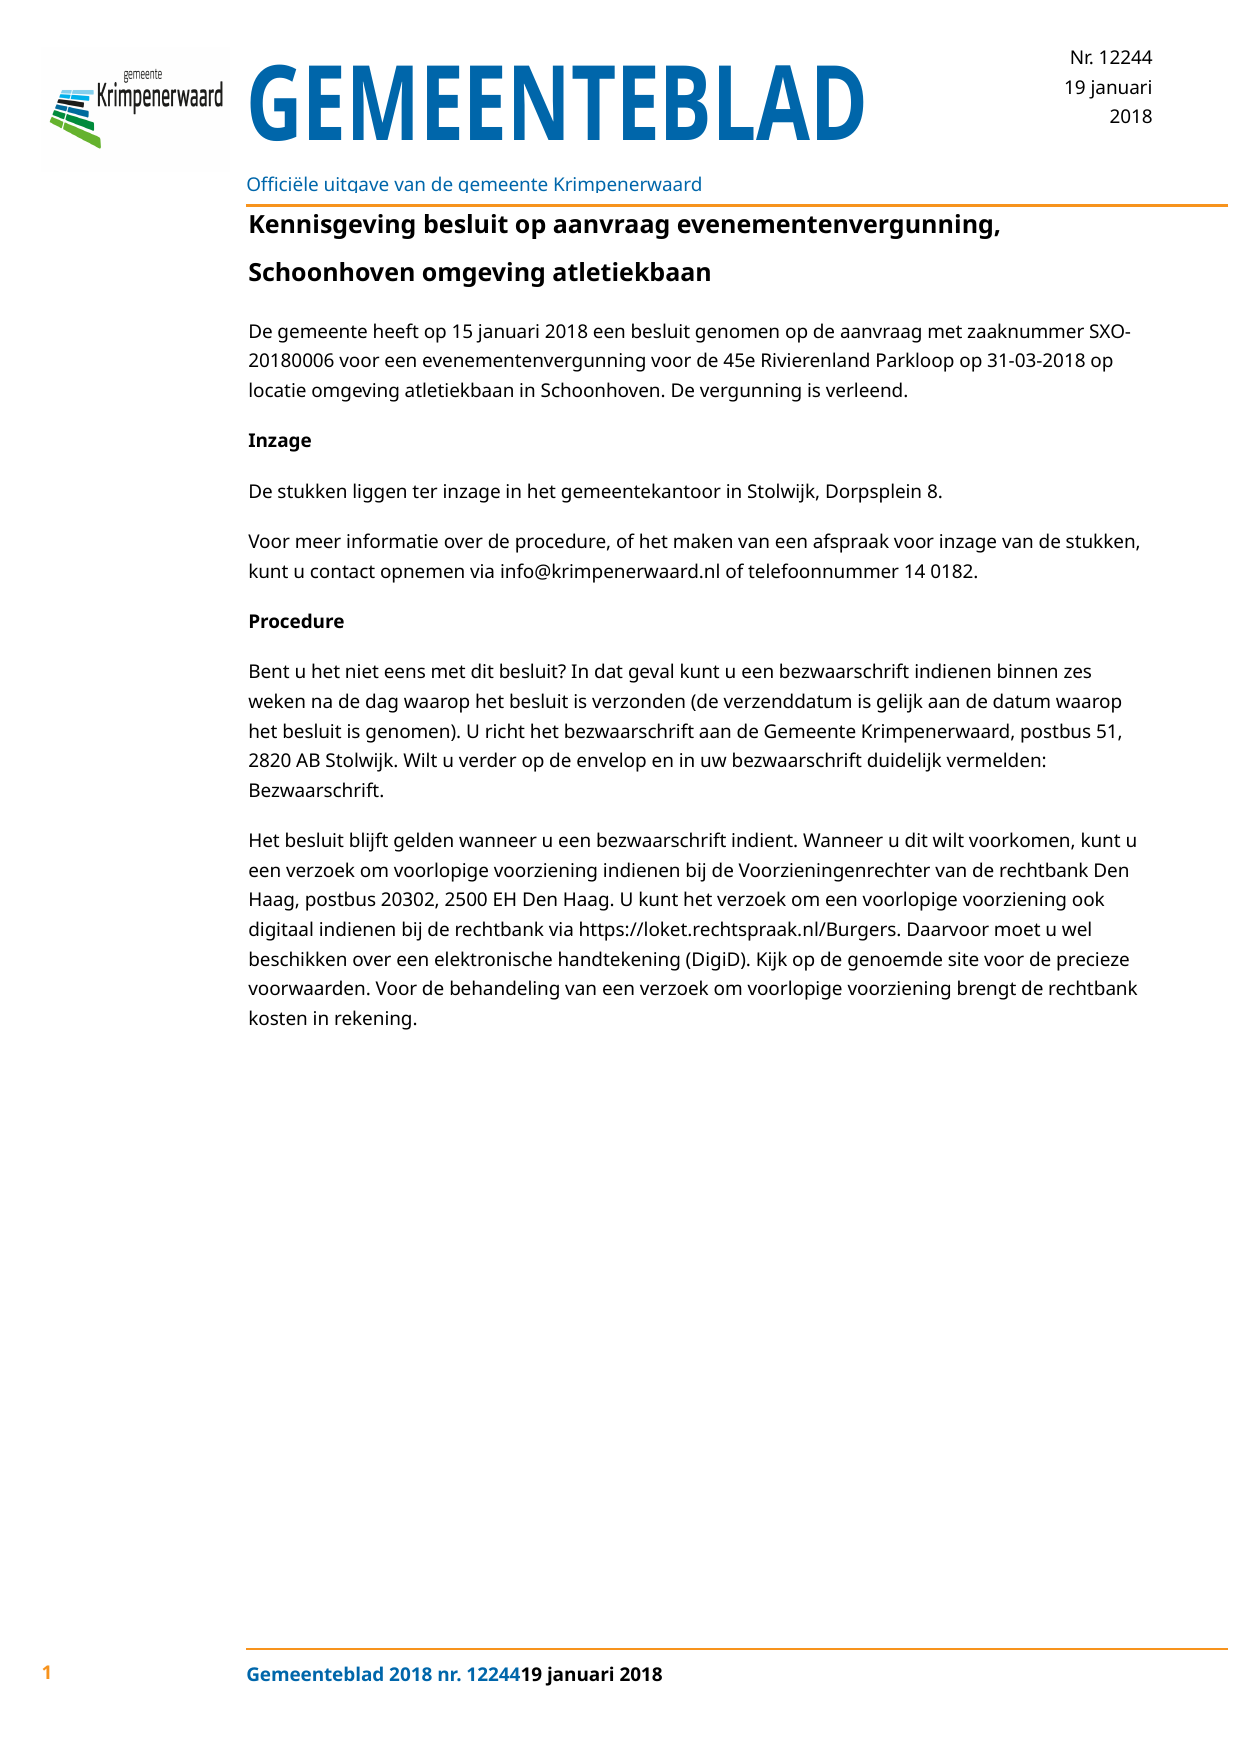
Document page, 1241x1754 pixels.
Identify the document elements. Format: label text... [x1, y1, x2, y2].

text Bent u het niet eens met dit besluit? In dat geval kunt u een bezwaarschrift indienen binnen zes weken na de dag waarop het besluit is verzonden (de verzenddatum is gelijk aan de datum waarop het besluit is genomen). U richt het bezwaarschrift aan de Gemeente Krimpenerwaard, postbus 51, 2820 AB Stolwijk. Wilt u verder op de envelop en in uw bezwaarschrift duidelijk vermelden: Bezwaarschrift. [248, 659, 1152, 803]
text Procedure [248, 608, 1152, 634]
text De gemeente heeft op 15 januari 2018 een besluit genomen op de aanvraag met zaaknummer SXO-20180006 voor een evenementenvergunning voor de 45e Rivierenland Parkloop op 31-03-2018 op locatie omgeving atletiekbaan in Schoonhoven. De vergunning is verleend. [248, 318, 1152, 403]
text Inzage [248, 427, 1152, 453]
picture [41, 47, 231, 172]
text Het besluit blijft gelden wanneer u een bezwaarschrift indient. Wanneer u dit wilt voorkomen, kunt u een verzoek om voorlopige voorziening indienen bij de Voorzieningenrechter van de rechtbank Den Haag, postbus 20302, 2500 EH Den Haag. U kunt het verzoek om een voorlopige voorziening ook digitaal indienen bij de rechtbank via https://loket.rechtspraak.nl/Burgers. Daarvoor moet u wel beschikken over een elektronische handtekening (DigiD). Kijk op de genoemde site voor de precieze voorwaarden. Voor de behandeling van een verzoek om voorlopige voorziening brengt de rechtbank kosten in rekening. [248, 827, 1152, 1031]
text De stukken liggen ter inzage in het gemeentekantoor in Stolwijk, Dorpsplein 8. [248, 478, 1152, 504]
text Kennisgeving besluit op aanvraag evenementenvergunning, Schoonhoven omgeving atletiekbaan [248, 207, 1152, 288]
text Voor meer informatie over de procedure, of het maken van een afspraak voor inzage van de stukken, kunt u contact opnemen via info@krimpenerwaard.nl of telefoonnummer 14 0182. [248, 528, 1152, 584]
